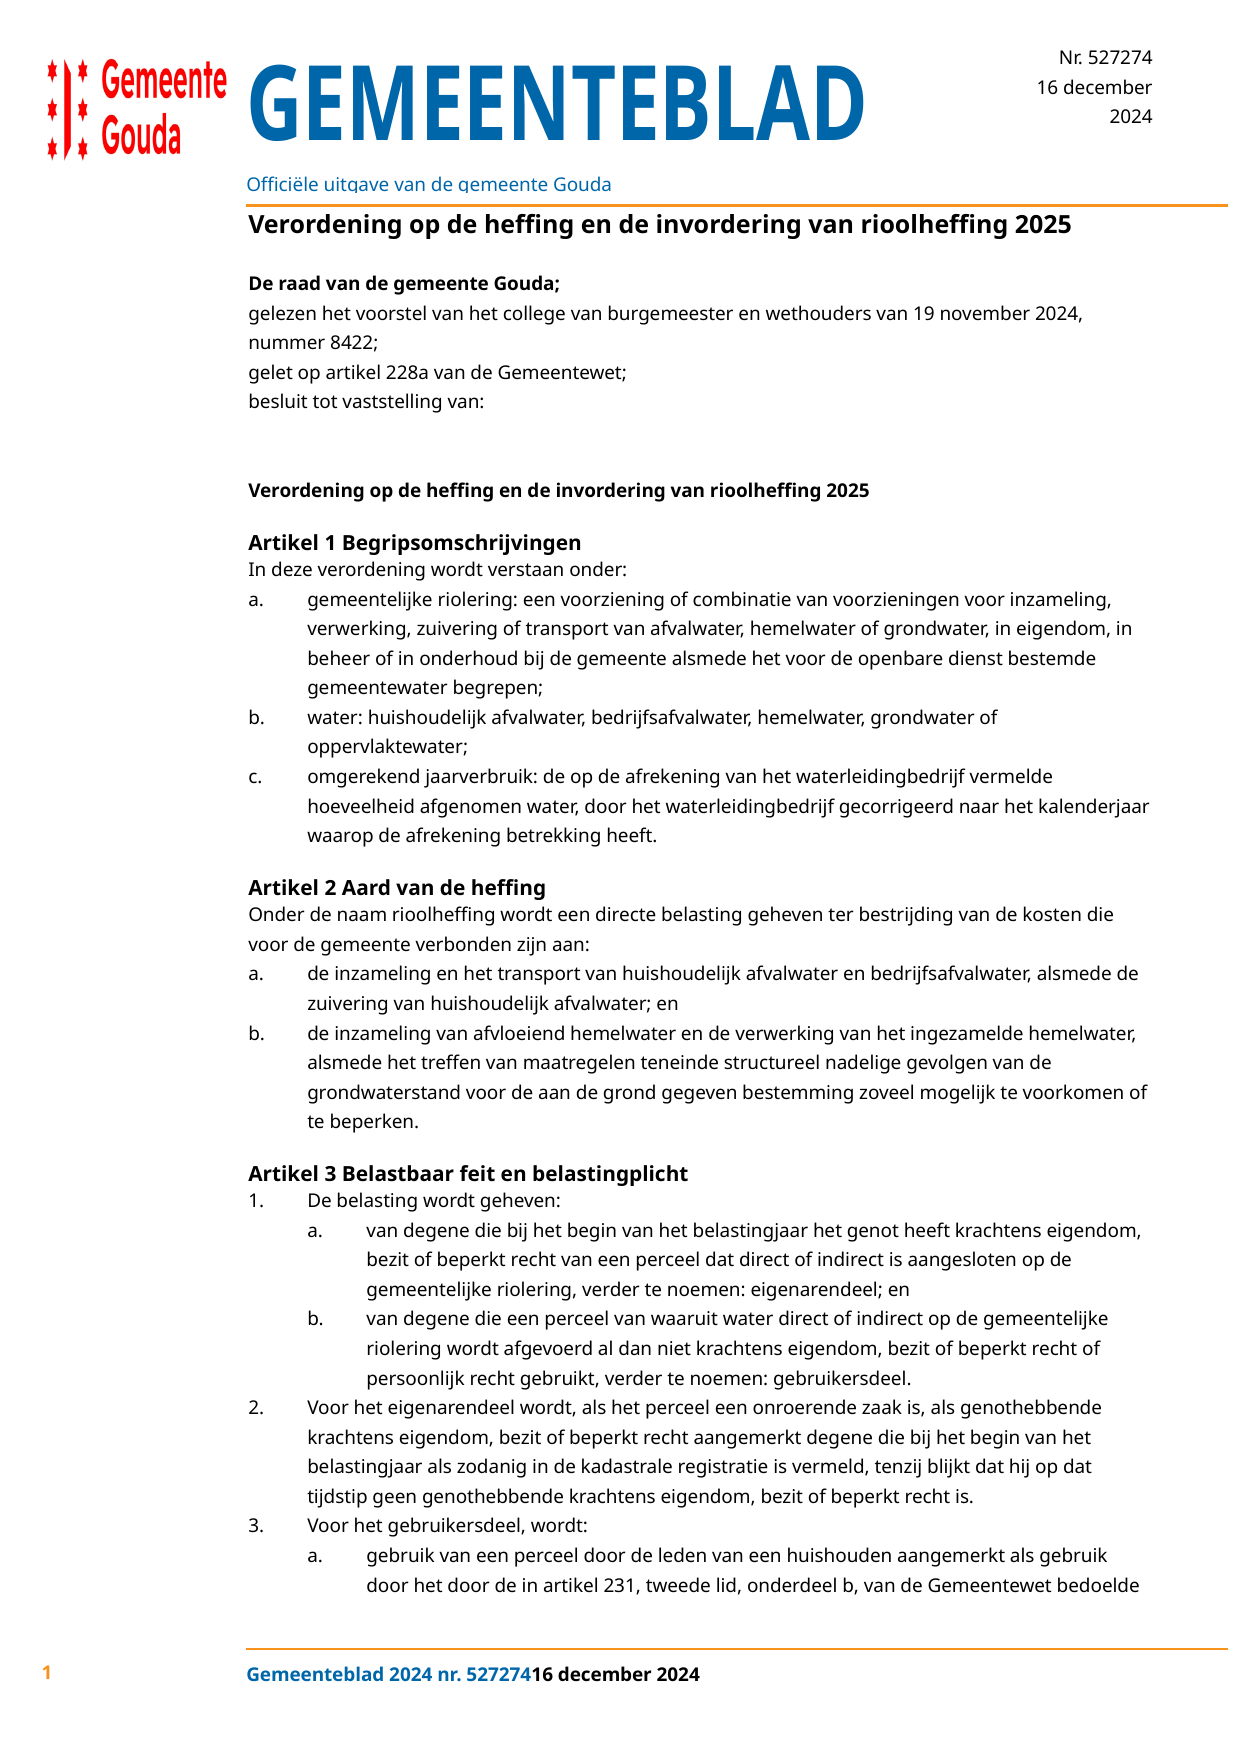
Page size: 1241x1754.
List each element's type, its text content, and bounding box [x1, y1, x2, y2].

text gelet op artikel 228a van de Gemeentewet; [248, 359, 1152, 385]
text Artikel 2 Aard van de heffing [248, 873, 1152, 901]
text besluit tot vaststelling van: [248, 389, 1152, 414]
text Artikel 1 Begripsomschrijvingen [248, 528, 1152, 556]
list Voor het eigenarendeel wordt, als het perceel een onroerende zaak is, als genothebbende krachtens eigendom, bezit of beperkt recht aangemerkt degene die bij het begin van het belastingjaar als zodanig in de kadastrale registratie is vermeld, tenzij blijkt dat hij op dat tijdstip geen genothebbende krachtens eigendom, bezit of beperkt recht is. [248, 1394, 1152, 1509]
text gelezen het voorstel van het college van burgemeester en wethouders van 19 november 2024, nummer 8422; [248, 300, 1152, 355]
list de inzameling van afvloeiend hemelwater en de verwerking van het ingezamelde hemelwater, alsmede het treffen van maatregelen teneinde structureel nadelige gevolgen van de grondwaterstand voor de aan de grond gegeven bestemming zoveel mogelijk te voorkomen of te beperken. [248, 1020, 1152, 1134]
list water: huishoudelijk afvalwater, bedrijfsafvalwater, hemelwater, grondwater of oppervlaktewater; [248, 704, 1152, 759]
text Verordening op de heffing en de invordering van rioolheffing 2025 [248, 477, 1152, 503]
picture [41, 47, 231, 172]
text Artikel 3 Belastbaar feit en belastingplicht [248, 1159, 1152, 1187]
text Onder de naam rioolheffing wordt een directe belasting geheven ter bestrijding van de kosten die voor de gemeente verbonden zijn aan: [248, 901, 1152, 957]
text De raad van de gemeente Gouda; [248, 270, 1152, 296]
list van degene die een perceel van waaruit water direct of indirect op de gemeentelijke riolering wordt afgevoerd al dan niet krachtens eigendom, bezit of beperkt recht of persoonlijk recht gebruikt, verder te noemen: gebruikersdeel. [307, 1306, 1152, 1391]
list de inzameling en het transport van huishoudelijk afvalwater en bedrijfsafvalwater, alsmede de zuivering van huishoudelijk afvalwater; en [248, 961, 1152, 1016]
text In deze verordening wordt verstaan onder: [248, 556, 1152, 582]
list gemeentelijke riolering: een voorziening of combinatie van voorzieningen voor inzameling, verwerking, zuivering of transport van afvalwater, hemelwater of grondwater, in eigendom, in beheer of in onderhoud bij de gemeente alsmede het voor de openbare dienst bestemde gemeentewater begrepen; [248, 586, 1152, 700]
text Verordening op de heffing en de invordering van rioolheffing 2025 [248, 207, 1152, 241]
list De belasting wordt geheven: [248, 1187, 1152, 1213]
list Voor het gebruikersdeel, wordt: [248, 1513, 1152, 1538]
list van degene die bij het begin van het belastingjaar het genot heeft krachtens eigendom, bezit of beperkt recht van een perceel dat direct of indirect is aangesloten op de gemeentelijke riolering, verder te noemen: eigenarendeel; en [307, 1217, 1152, 1302]
list omgerekend jaarverbruik: de op de afrekening van het waterleidingbedrijf vermelde hoeveelheid afgenomen water, door het waterleidingbedrijf gecorrigeerd naar het kalenderjaar waarop de afrekening betrekking heeft. [248, 763, 1152, 848]
list gebruik van een perceel door de leden van een huishouden aangemerkt als gebruik door het door de in artikel 231, tweede lid, onderdeel b, van de Gemeentewet bedoelde [307, 1542, 1152, 1598]
